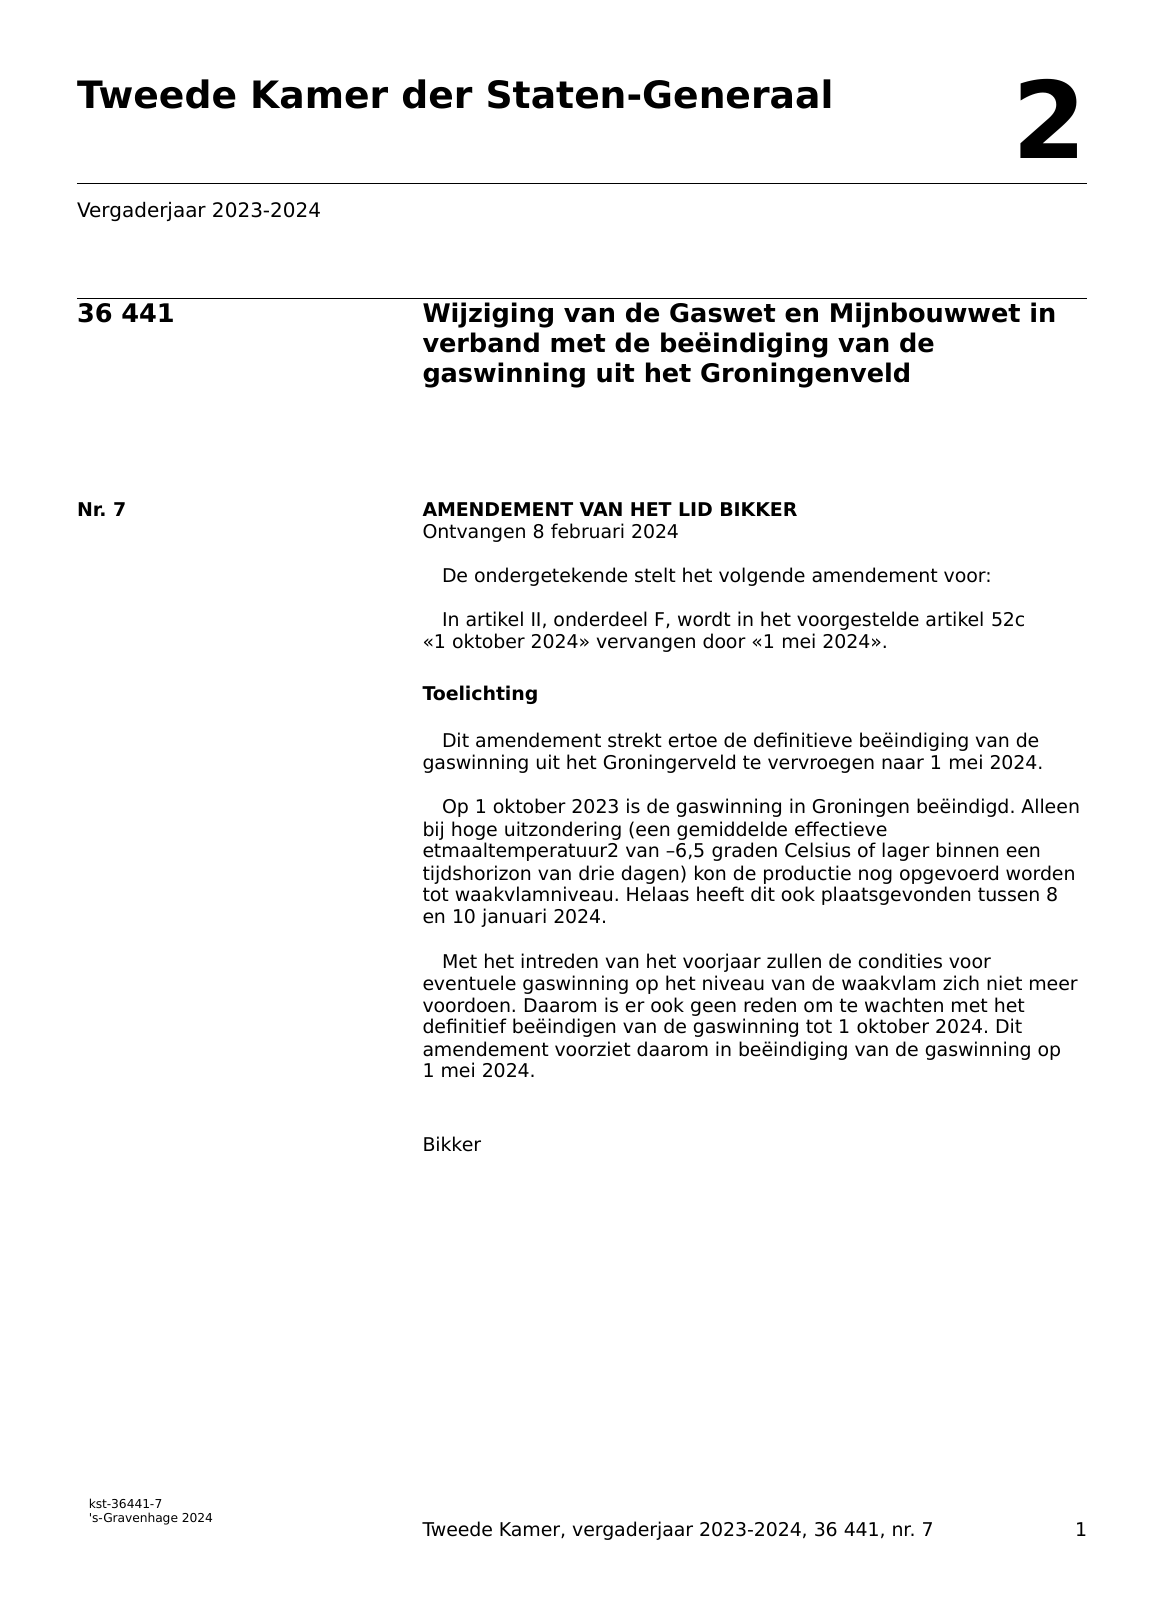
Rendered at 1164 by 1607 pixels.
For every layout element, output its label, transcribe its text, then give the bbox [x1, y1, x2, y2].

text Bikker [422, 1112, 1087, 1156]
text Met het intreden van het voorjaar zullen de condities voor eventuele gaswinning op het niveau van de waakvlam zich niet meer voordoen. Daarom is er ook geen reden om te wachten met het definitief beëindigen van de gaswinning tot 1 oktober 2024. Dit amendement voorziet daarom in beëindiging van de gaswinning op 1 mei 2024. [422, 951, 1087, 1082]
text Op 1 oktober 2023 is de gaswinning in Groningen beëindigd. Alleen bij hoge uitzondering (een gemiddelde effectieve etmaaltemperatuur2 van –6,5 graden Celsius of lager binnen een tijdshorizon van drie dagen) kon de productie nog opgevoerd worden tot waakvlamniveau. Helaas heeft dit ook plaatsgevonden tussen 8 en 10 januari 2024. [422, 796, 1087, 928]
text Dit amendement strekt ertoe de definitieve beëindiging van de gaswinning uit het Groningerveld te vervroegen naar 1 mei 2024. [422, 730, 1087, 774]
table_cell Vergaderjaar 2023-2024 [77, 184, 1087, 298]
table_header Tweede Kamer der Staten-Generaal [77, 59, 886, 183]
subtitle Nr. 7 AMENDEMENT VAN HET LID BIKKER [77, 499, 1087, 521]
table_header 2 [886, 59, 1087, 183]
text kst-36441-7 [88, 1497, 323, 1511]
text Ontvangen 8 februari 2024 [422, 521, 1087, 543]
text 's-Gravenhage 2024 [88, 1511, 323, 1525]
text In artikel II, onderdeel F, wordt in het voorgestelde artikel 52c «1 oktober 2024» vervangen door «1 mei 2024». [422, 609, 1087, 653]
text De ondergetekende stelt het volgende amendement voor: [422, 565, 1087, 587]
subtitle 36 441 Wijziging van de Gaswet en Mijnbouwwet in verband met de beëindiging van de gaswinning uit het Groningenveld [77, 299, 1087, 388]
subtitle Toelichting [422, 683, 1087, 705]
